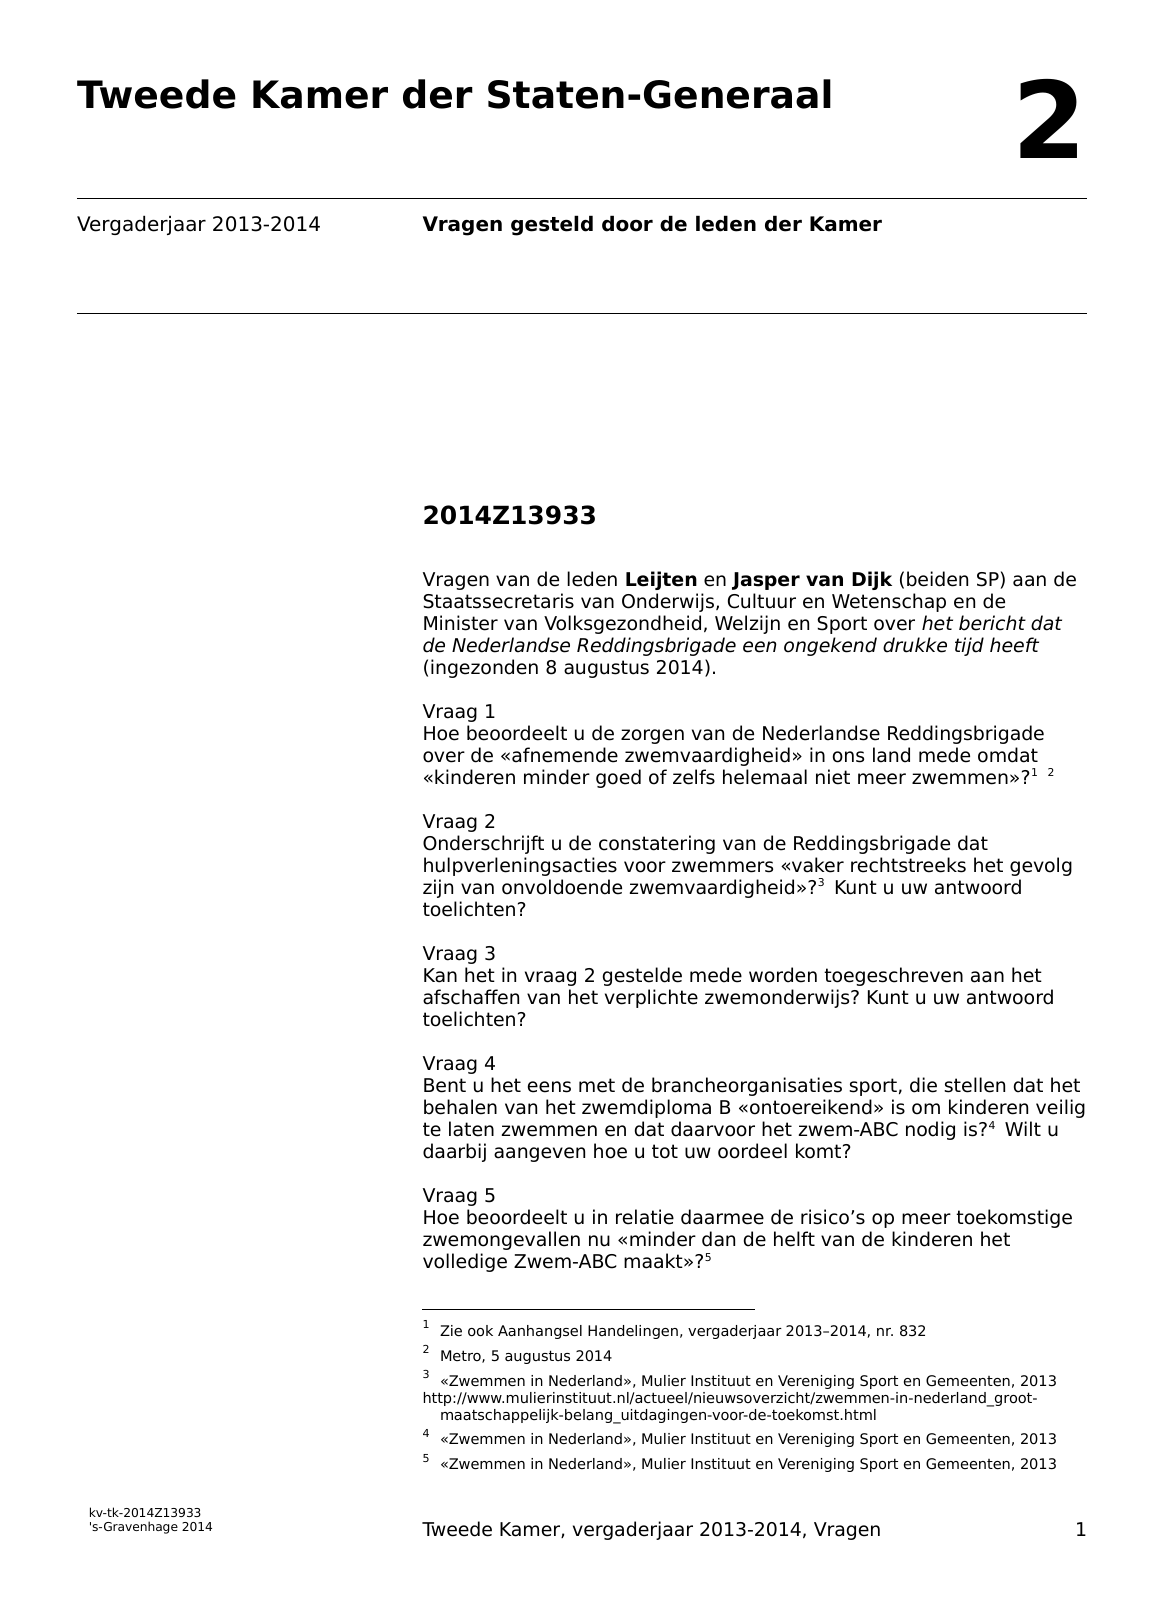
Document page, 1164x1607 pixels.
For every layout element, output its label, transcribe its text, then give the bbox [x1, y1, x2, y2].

text Bent u het eens met de brancheorganisaties sport, die stellen dat het behalen van het zwemdiploma B «ontoereikend» is om kinderen veilig te laten zwemmen en dat daarvoor het zwem-ABC nodig is? Wilt u daarbij aangeven hoe u tot uw oordeel komt? [422, 1075, 1087, 1163]
text Vraag 4 [422, 1053, 1087, 1075]
table_header 2 [886, 59, 1087, 198]
text Vraag 2 [422, 811, 1087, 833]
table_header Tweede Kamer der Staten-Generaal [77, 59, 886, 198]
text kv-tk-2014Z13933 [88, 1506, 323, 1520]
table_cell Vragen gesteld door de leden der Kamer [422, 199, 1087, 313]
text Hoe beoordeelt u in relatie daarmee de risico’s op meer toekomstige zwemongevallen nu «minder dan de helft van de kinderen het volledige Zwem-ABC maakt»? [422, 1207, 1087, 1273]
text 2014Z13933 [422, 501, 1087, 531]
text Vraag 1 [422, 701, 1087, 723]
table_cell Vergaderjaar 2013-2014 [77, 199, 422, 313]
text Vraag 5 [422, 1185, 1087, 1207]
text Vragen van de leden Leijten en Jasper van Dijk (beiden SP) aan de Staatssecretaris van Onderwijs, Cultuur en Wetenschap en de Minister van Volksgezondheid, Welzijn en Sport over het bericht dat de Nederlandse Reddingsbrigade een ongekend drukke tijd heeft (ingezonden 8 augustus 2014). [422, 569, 1087, 679]
text «Zwemmen in Nederland», Mulier Instituut en Vereniging Sport en Gemeenten, 2013 [422, 1368, 1087, 1391]
text Kan het in vraag 2 gestelde mede worden toegeschreven aan het afschaffen van het verplichte zwemonderwijs? Kunt u uw antwoord toelichten? [422, 965, 1087, 1031]
text Zie ook Aanhangsel Handelingen, vergaderjaar 2013–2014, nr. 832 [422, 1318, 1087, 1341]
text Metro, 5 augustus 2014 [422, 1343, 1087, 1366]
text http://www.mulierinstituut.nl/actueel/nieuwsoverzicht/zwemmen-in-nederland_groot-maatschappelijk-belang_uitdagingen-voor-de-toekomst.html [422, 1391, 1087, 1424]
text «Zwemmen in Nederland», Mulier Instituut en Vereniging Sport en Gemeenten, 2013 [422, 1452, 1087, 1474]
text «Zwemmen in Nederland», Mulier Instituut en Vereniging Sport en Gemeenten, 2013 [422, 1427, 1087, 1449]
text Hoe beoordeelt u de zorgen van de Nederlandse Reddingsbrigade over de «afnemende zwemvaardigheid» in ons land mede omdat «kinderen minder goed of zelfs helemaal niet meer zwemmen»? [422, 723, 1087, 789]
text Vraag 3 [422, 943, 1087, 965]
text 's-Gravenhage 2014 [88, 1520, 323, 1534]
text Onderschrijft u de constatering van de Reddingsbrigade dat hulpverleningsacties voor zwemmers «vaker rechtstreeks het gevolg zijn van onvoldoende zwemvaardigheid»? Kunt u uw antwoord toelichten? [422, 833, 1087, 921]
